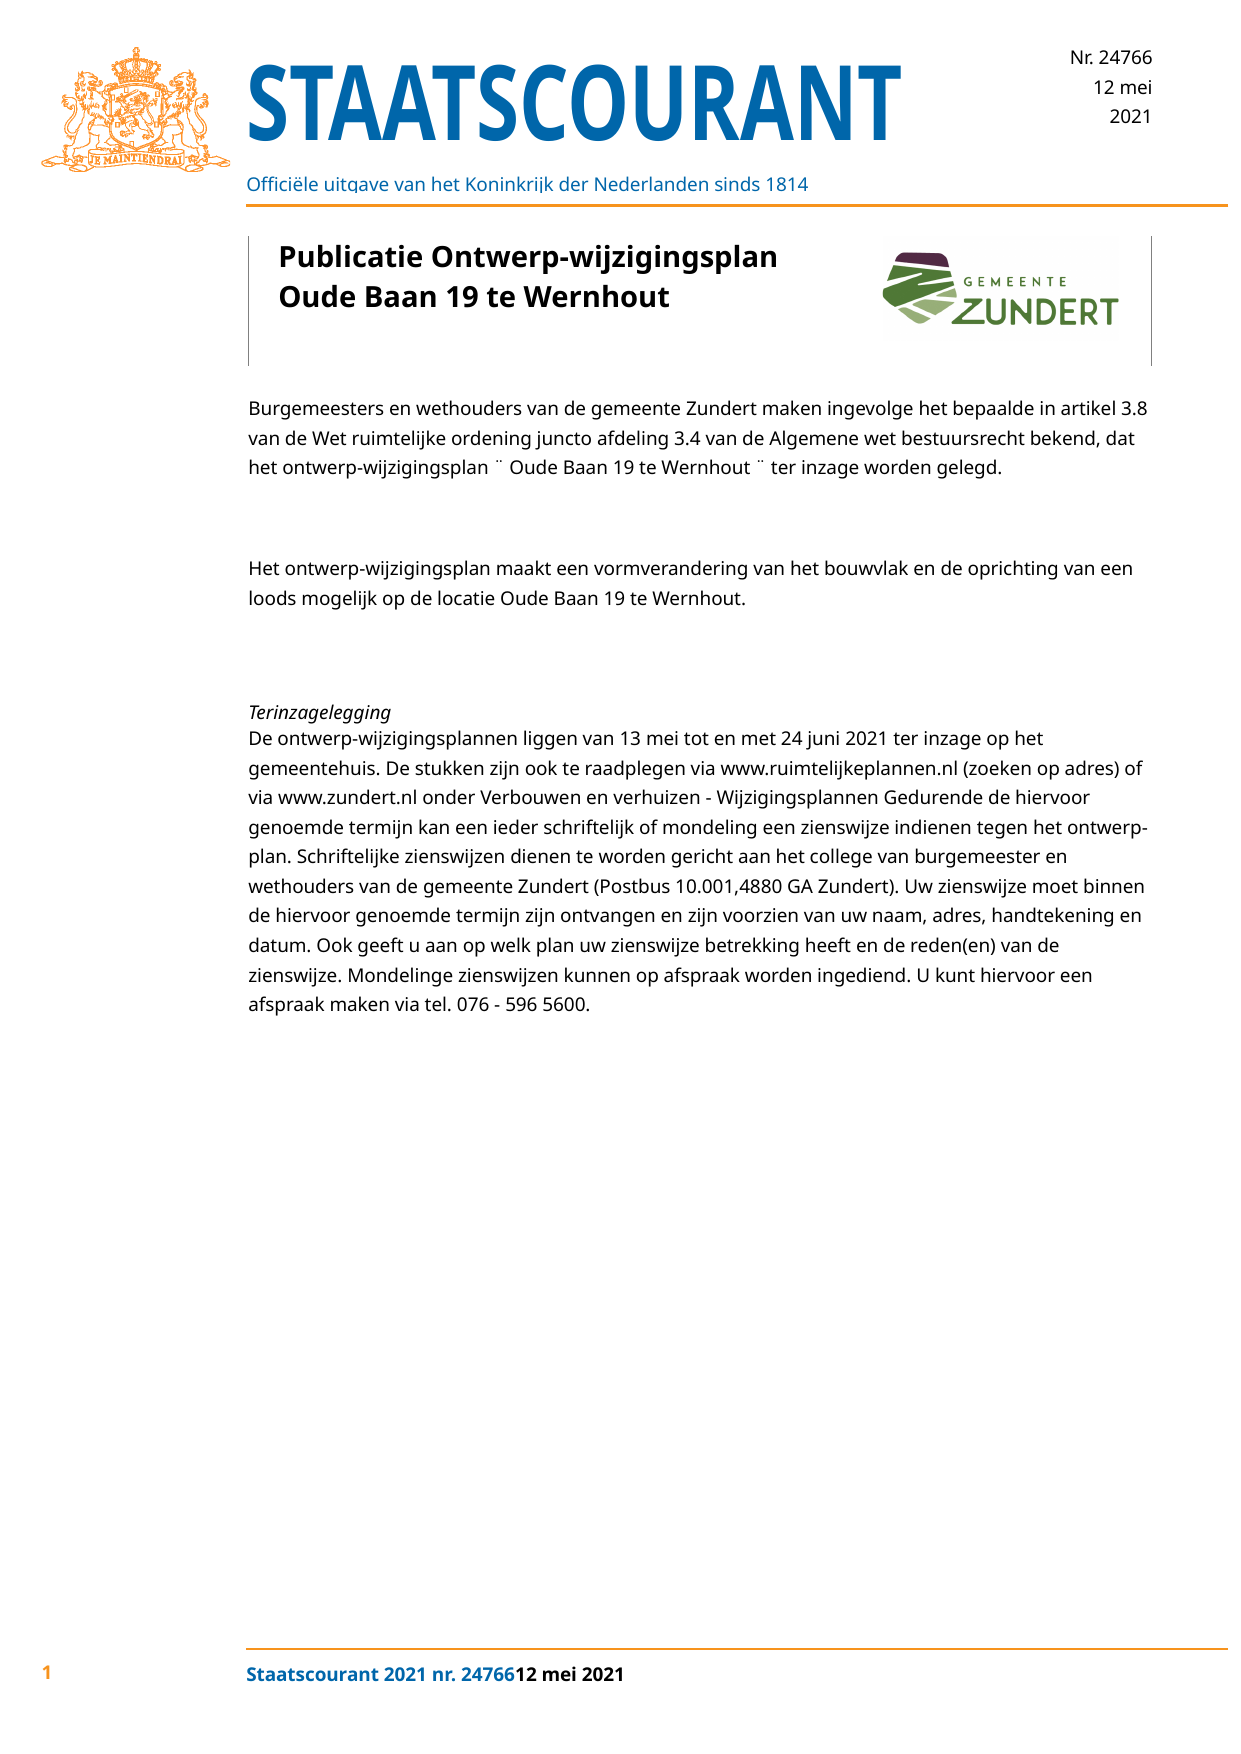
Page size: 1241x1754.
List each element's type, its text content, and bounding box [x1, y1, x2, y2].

picture [41, 47, 231, 172]
text Het ontwerp-wijzigingsplan maakt een vormverandering van het bouwvlak en de oprichting van een loods mogelijk op de locatie Oude Baan 19 te Wernhout. [248, 555, 1152, 611]
table_header Publicatie Ontwerp-wijzigingsplan Oude Baan 19 te Wernhout [249, 236, 850, 366]
table_header [850, 236, 1151, 366]
text Terinzagelegging [248, 699, 1152, 725]
text Burgemeesters en wethouders van de gemeente Zundert maken ingevolge het bepaalde in artikel 3.8 van de Wet ruimtelijke ordening juncto afdeling 3.4 van de Algemene wet bestuursrecht bekend, dat het ontwerp-wijzigingsplan ¨ Oude Baan 19 te Wernhout ¨ ter inzage worden gelegd. [248, 395, 1152, 480]
picture [882, 236, 1119, 341]
text De ontwerp-wijzigingsplannen liggen van 13 mei tot en met 24 juni 2021 ter inzage op het gemeentehuis. De stukken zijn ook te raadplegen via www.ruimtelijkeplannen.nl (zoeken op adres) of via www.zundert.nl onder Verbouwen en verhuizen - Wijzigingsplannen Gedurende de hiervoor genoemde termijn kan een ieder schriftelijk of mondeling een zienswijze indienen tegen het ontwerp-plan. Schriftelijke zienswijzen dienen te worden gericht aan het college van burgemeester en wethouders van de gemeente Zundert (Postbus 10.001,4880 GA Zundert). Uw zienswijze moet binnen de hiervoor genoemde termijn zijn ontvangen en zijn voorzien van uw naam, adres, handtekening en datum. Ook geeft u aan op welk plan uw zienswijze betrekking heeft en de reden(en) van de zienswijze. Mondelinge zienswijzen kunnen op afspraak worden ingediend. U kunt hiervoor een afspraak maken via tel. 076 - 596 5600. [248, 725, 1152, 1017]
